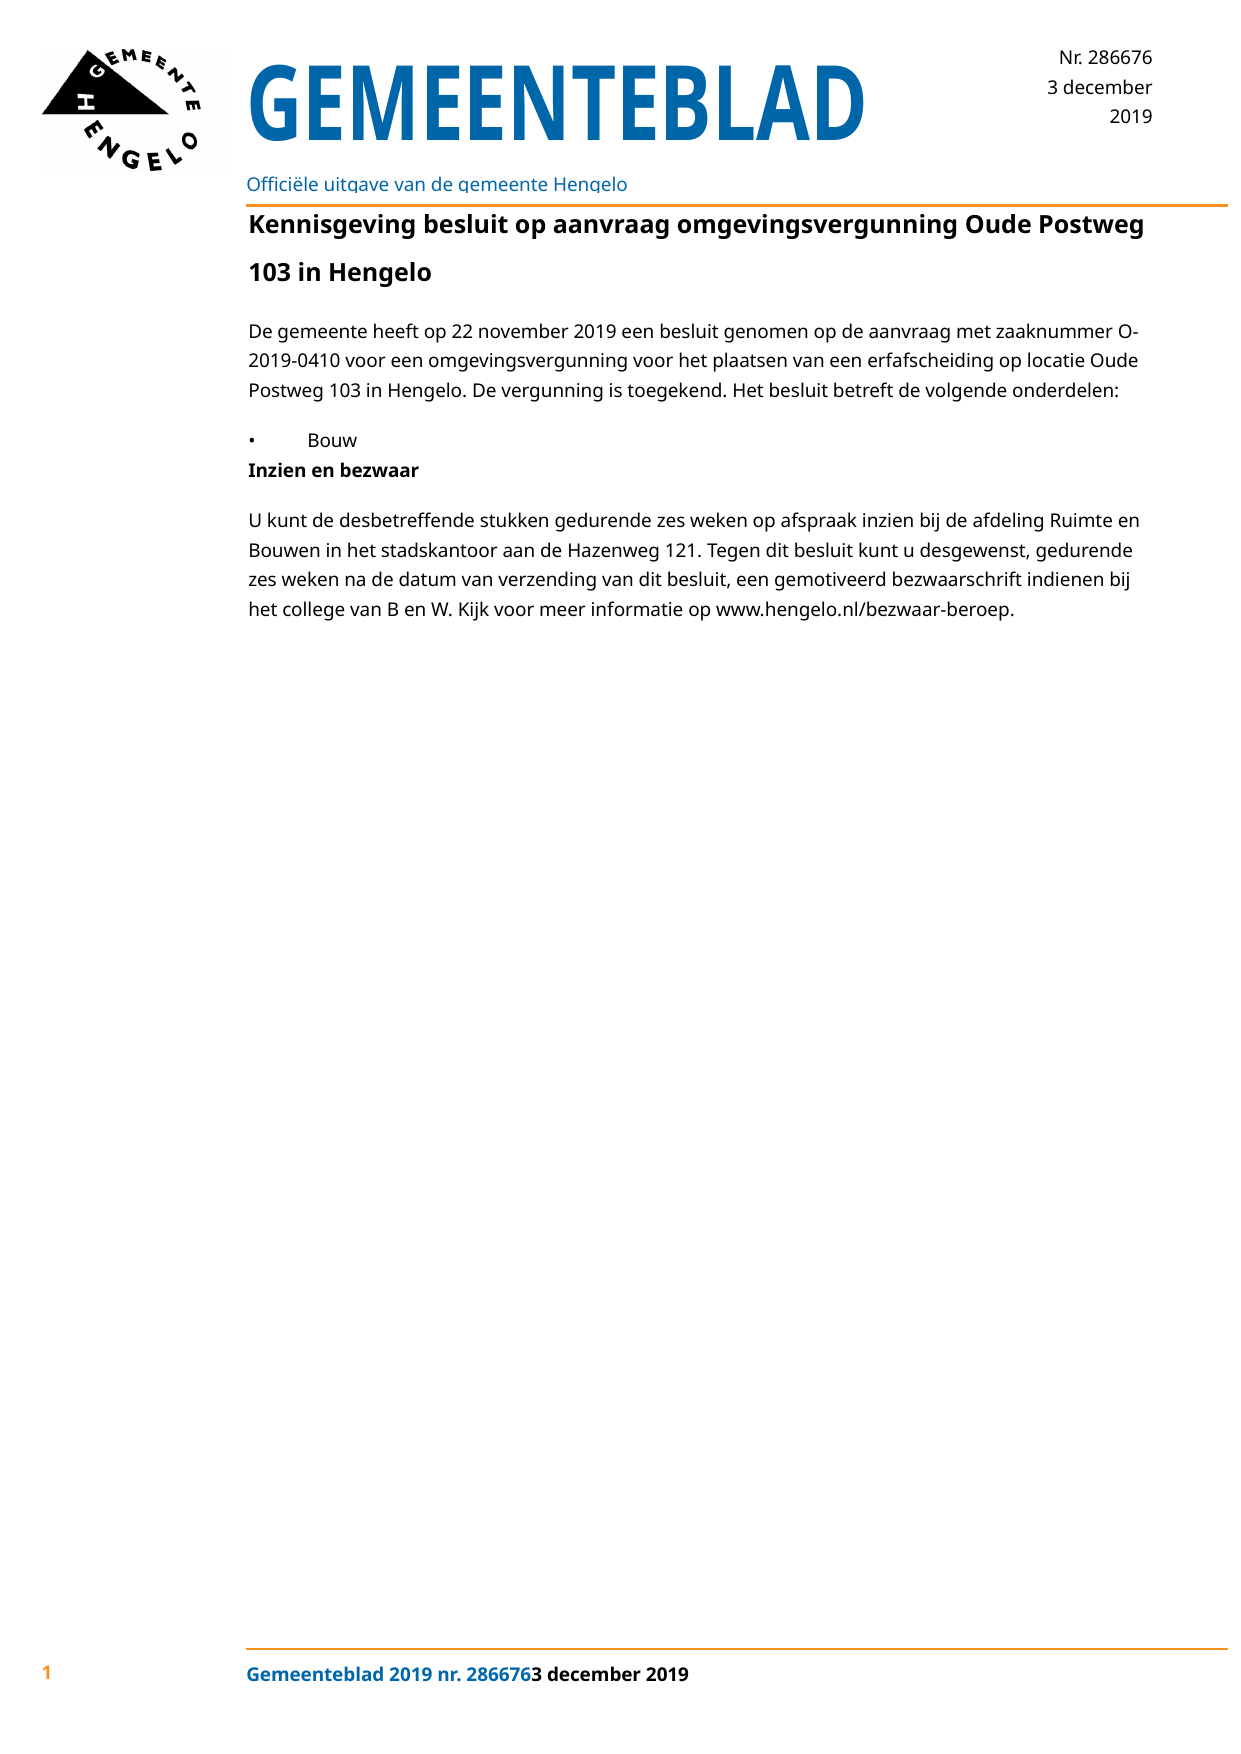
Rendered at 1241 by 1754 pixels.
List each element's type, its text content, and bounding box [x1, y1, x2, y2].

text U kunt de desbetreffende stukken gedurende zes weken op afspraak inzien bij de afdeling Ruimte en Bouwen in het stadskantoor aan de Hazenweg 121. Tegen dit besluit kunt u desgewenst, gedurende zes weken na de datum van verzending van dit besluit, een gemotiveerd bezwaarschrift indienen bij het college van B en W. Kijk voor meer informatie op www.hengelo.nl/bezwaar-beroep. [248, 507, 1152, 622]
text Kennisgeving besluit op aanvraag omgevingsvergunning Oude Postweg 103 in Hengelo [248, 207, 1152, 288]
picture [41, 47, 231, 172]
text Inzien en bezwaar [248, 457, 1152, 483]
list Bouw [248, 427, 1152, 453]
text De gemeente heeft op 22 november 2019 een besluit genomen op de aanvraag met zaaknummer O-2019-0410 voor een omgevingsvergunning voor het plaatsen van een erfafscheiding op locatie Oude Postweg 103 in Hengelo. De vergunning is toegekend. Het besluit betreft de volgende onderdelen: [248, 318, 1152, 403]
